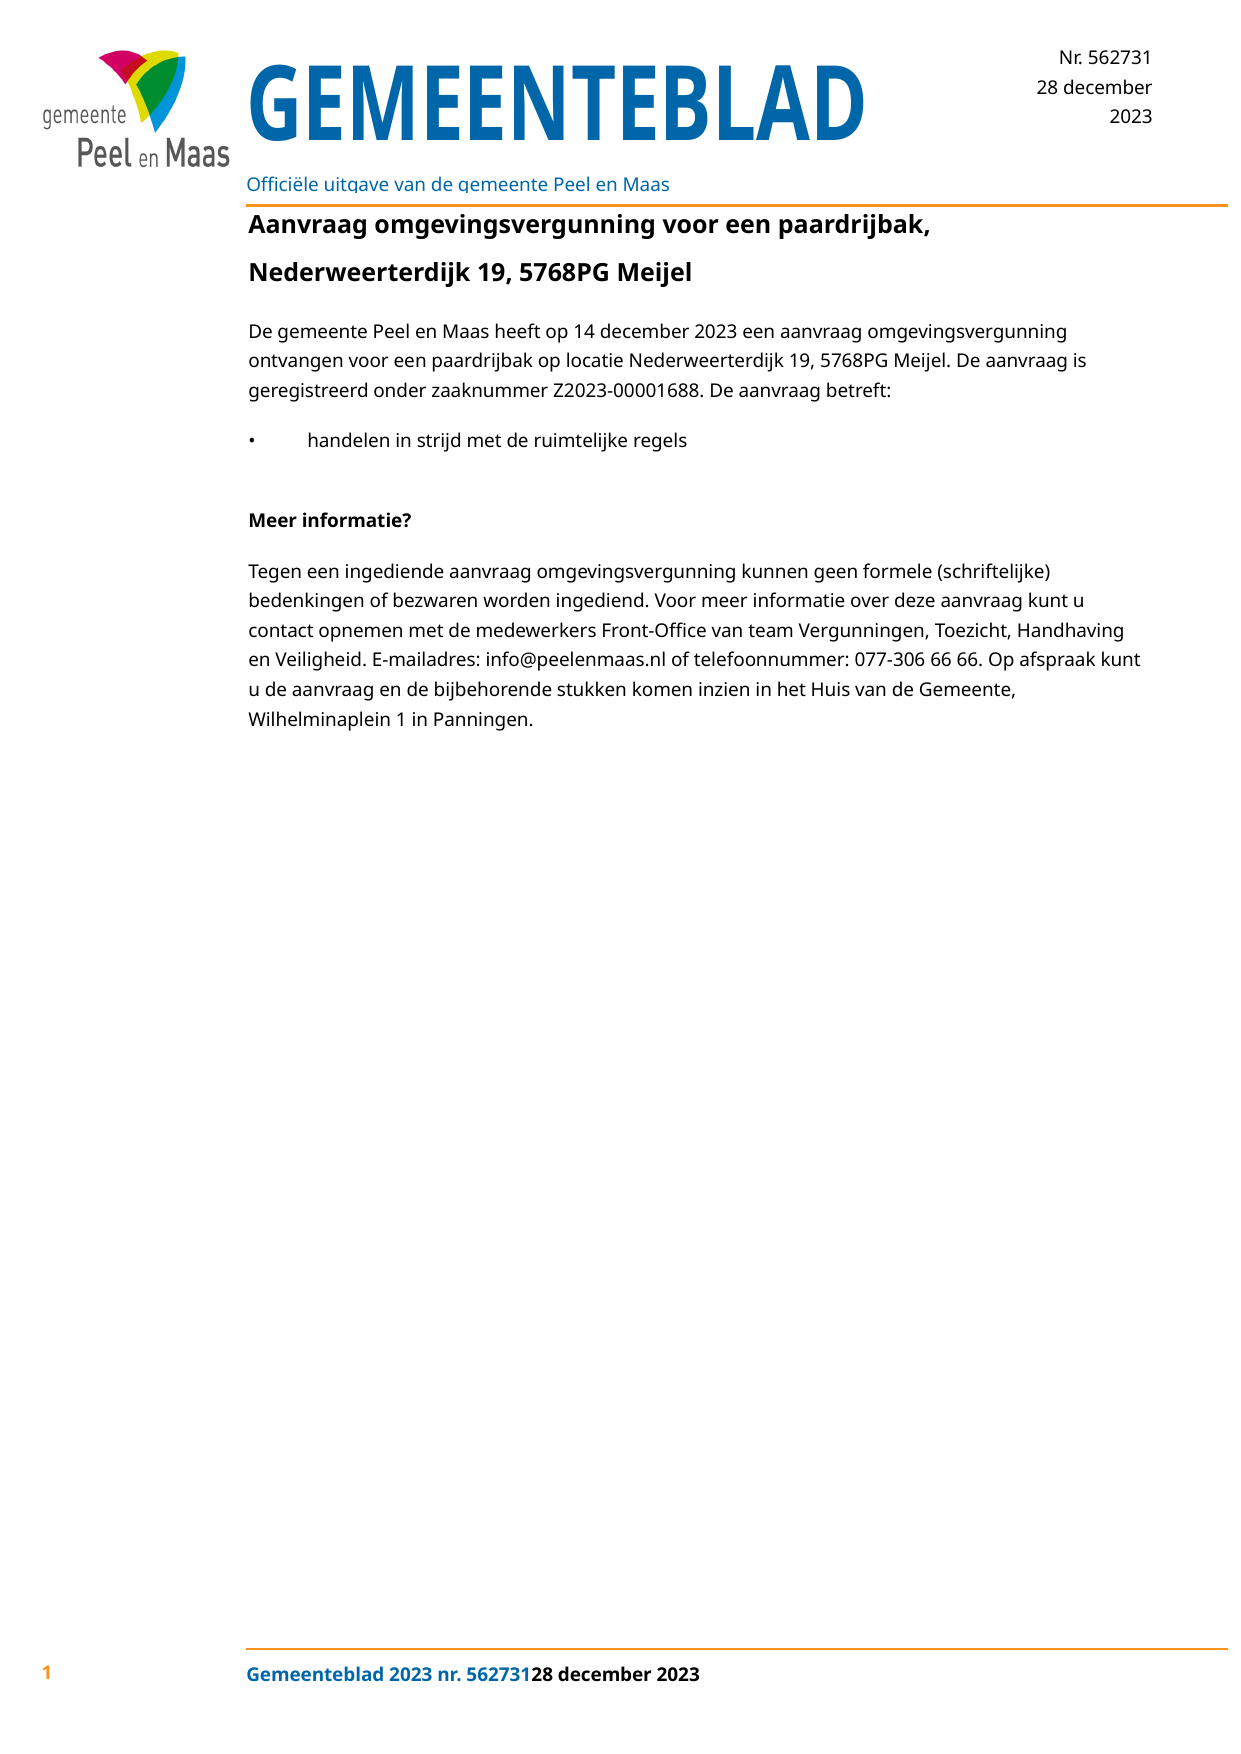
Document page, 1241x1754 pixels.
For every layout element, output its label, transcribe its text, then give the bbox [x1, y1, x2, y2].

picture [41, 47, 231, 172]
list handelen in strijd met de ruimtelijke regels [248, 427, 1152, 453]
text Meer informatie? [248, 507, 1152, 533]
text De gemeente Peel en Maas heeft op 14 december 2023 een aanvraag omgevingsvergunning ontvangen voor een paardrijbak op locatie Nederweerterdijk 19, 5768PG Meijel. De aanvraag is geregistreerd onder zaaknummer Z2023-00001688. De aanvraag betreft: [248, 318, 1152, 403]
text Tegen een ingediende aanvraag omgevingsvergunning kunnen geen formele (schriftelijke) bedenkingen of bezwaren worden ingediend. Voor meer informatie over deze aanvraag kunt u contact opnemen met de medewerkers Front-Office van team Vergunningen, Toezicht, Handhaving en Veiligheid. E-mailadres: info@peelenmaas.nl of telefoonnummer: 077-306 66 66. Op afspraak kunt u de aanvraag en de bijbehorende stukken komen inzien in het Huis van de Gemeente, Wilhelminaplein 1 in Panningen. [248, 558, 1152, 732]
text Aanvraag omgevingsvergunning voor een paardrijbak, Nederweerterdijk 19, 5768PG Meijel [248, 207, 1152, 288]
